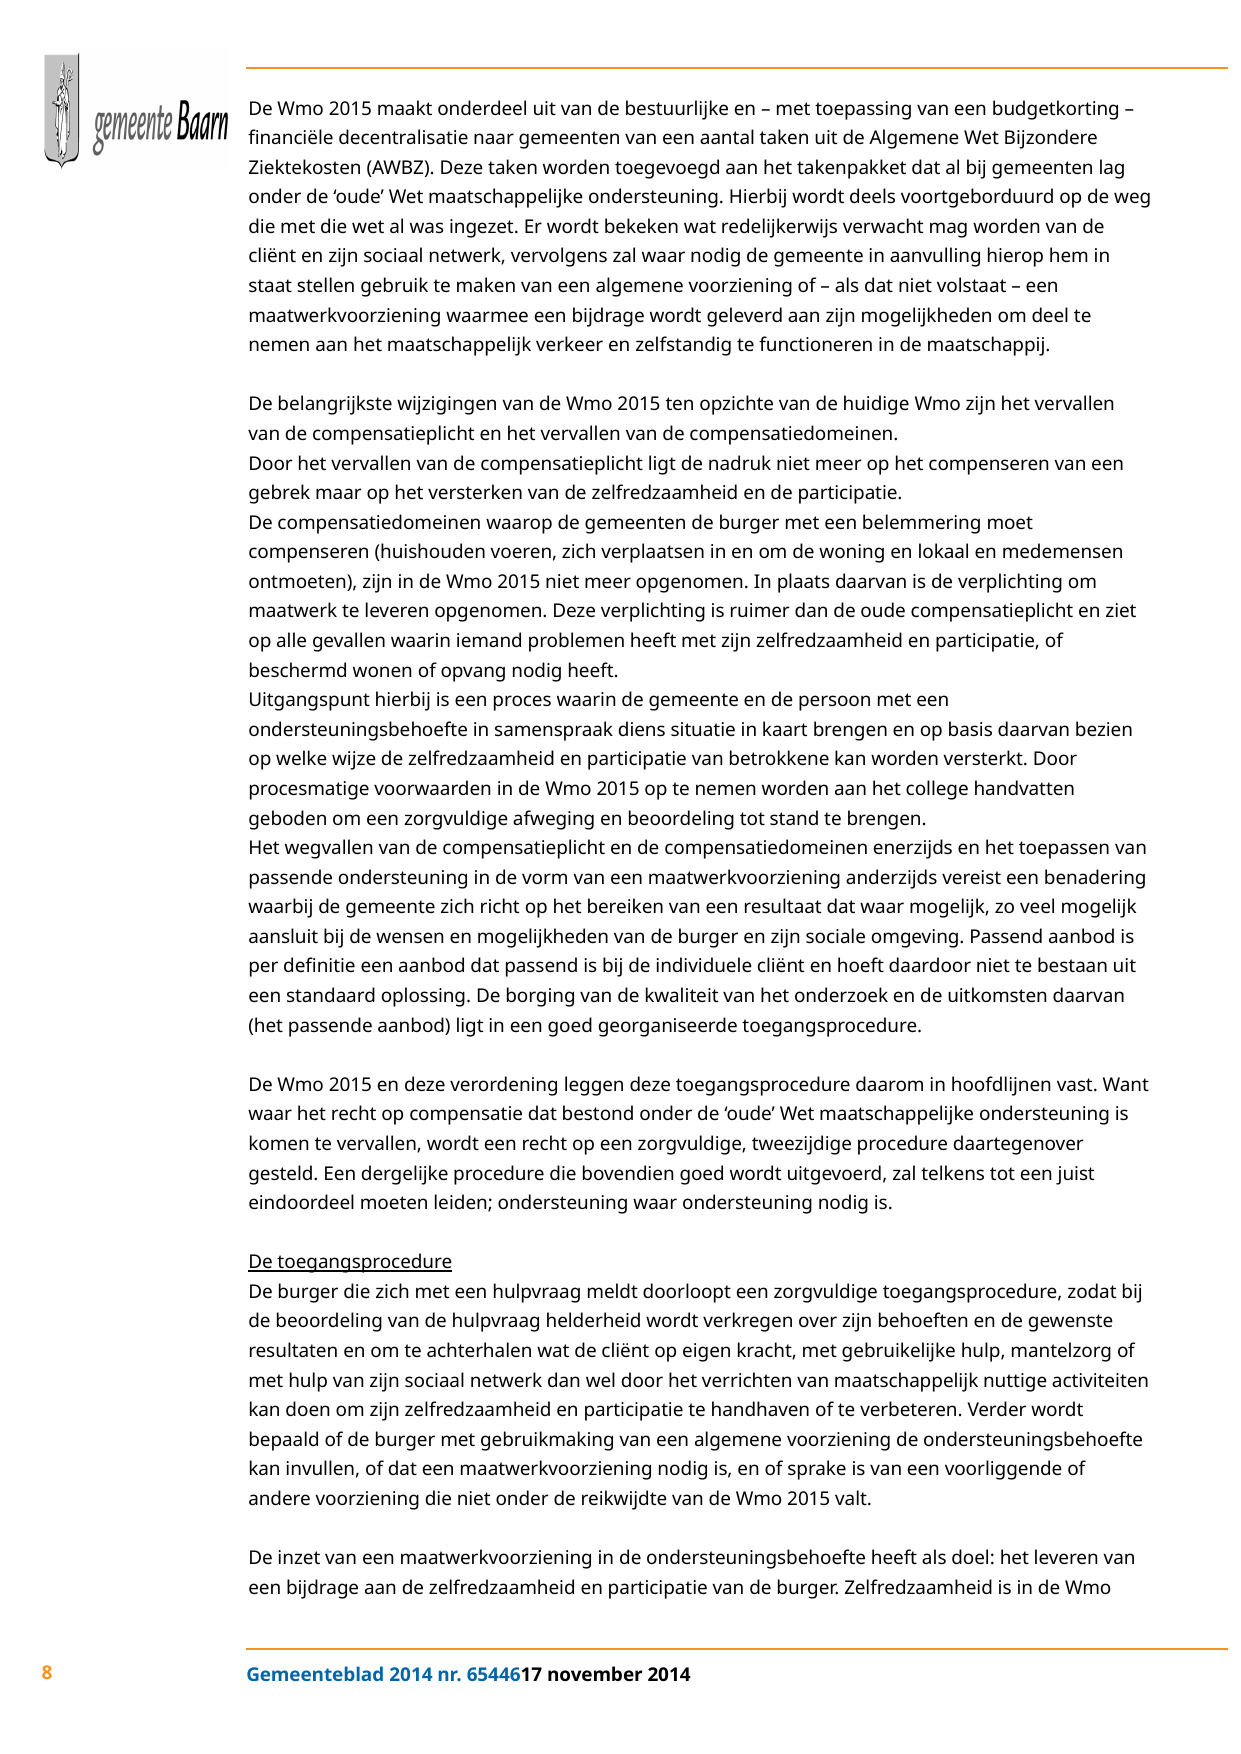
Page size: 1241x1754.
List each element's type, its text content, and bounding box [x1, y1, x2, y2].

text De toegangsprocedure [248, 1248, 1152, 1274]
text Door het vervallen van de compensatieplicht ligt de nadruk niet meer op het compenseren van een gebrek maar op het versterken van de zelfredzaamheid en de participatie. [248, 450, 1152, 505]
text De inzet van een maatwerkvoorziening in de ondersteuningsbehoefte heeft als doel: het leveren van een bijdrage aan de zelfredzaamheid en participatie van de burger. Zelfredzaamheid is in de Wmo [248, 1544, 1152, 1600]
text De belangrijkste wijzigingen van de Wmo 2015 ten opzichte van de huidige Wmo zijn het vervallen van de compensatieplicht en het vervallen van de compensatiedomeinen. [248, 391, 1152, 446]
text Het wegvallen van de compensatieplicht en de compensatiedomeinen enerzijds en het toepassen van passende ondersteuning in de vorm van een maatwerkvoorziening anderzijds vereist een benadering waarbij de gemeente zich richt op het bereiken van een resultaat dat waar mogelijk, zo veel mogelijk aansluit bij de wensen en mogelijkheden van de burger en zijn sociale omgeving. Passend aanbod is per definitie een aanbod dat passend is bij de individuele cliënt en hoeft daardoor niet te bestaan uit een standaard oplossing. De borging van de kwaliteit van het onderzoek en de uitkomsten daarvan (het passende aanbod) ligt in een goed georganiseerde toegangsprocedure. [248, 834, 1152, 1038]
text De compensatiedomeinen waarop de gemeenten de burger met een belemmering moet compenseren (huishouden voeren, zich verplaatsen in en om de woning en lokaal en medemensen ontmoeten), zijn in de Wmo 2015 niet meer opgenomen. In plaats daarvan is de verplichting om maatwerk te leveren opgenomen. Deze verplichting is ruimer dan de oude compensatieplicht en ziet op alle gevallen waarin iemand problemen heeft met zijn zelfredzaamheid en participatie, of beschermd wonen of opvang nodig heeft. [248, 509, 1152, 683]
text De burger die zich met een hulpvraag meldt doorloopt een zorgvuldige toegangsprocedure, zodat bij de beoordeling van de hulpvraag helderheid wordt verkregen over zijn behoeften en de gewenste resultaten en om te achterhalen wat de cliënt op eigen kracht, met gebruikelijke hulp, mantelzorg of met hulp van zijn sociaal netwerk dan wel door het verrichten van maatschappelijk nuttige activiteiten kan doen om zijn zelfredzaamheid en participatie te handhaven of te verbeteren. Verder wordt bepaald of de burger met gebruikmaking van een algemene voorziening de ondersteuningsbehoefte kan invullen, of dat een maatwerkvoorziening nodig is, en of sprake is van een voorliggende of andere voorziening die niet onder de reikwijdte van de Wmo 2015 valt. [248, 1278, 1152, 1511]
picture [41, 47, 231, 172]
text Uitgangspunt hierbij is een proces waarin de gemeente en de persoon met een ondersteuningsbehoefte in samenspraak diens situatie in kaart brengen en op basis daarvan bezien op welke wijze de zelfredzaamheid en participatie van betrokkene kan worden versterkt. Door procesmatige voorwaarden in de Wmo 2015 op te nemen worden aan het college handvatten geboden om een zorgvuldige afweging en beoordeling tot stand te brengen. [248, 686, 1152, 831]
text De Wmo 2015 maakt onderdeel uit van de bestuurlijke en – met toepassing van een budgetkorting – financiële decentralisatie naar gemeenten van een aantal taken uit de Algemene Wet Bijzondere Ziektekosten (AWBZ). Deze taken worden toegevoegd aan het takenpakket dat al bij gemeenten lag onder de ‘oude’ Wet maatschappelijke ondersteuning. Hierbij wordt deels voortgeborduurd op de weg die met die wet al was ingezet. Er wordt bekeken wat redelijkerwijs verwacht mag worden van de cliënt en zijn sociaal netwerk, vervolgens zal waar nodig de gemeente in aanvulling hierop hem in staat stellen gebruik te maken van een algemene voorziening of – als dat niet volstaat – een maatwerkvoorziening waarmee een bijdrage wordt geleverd aan zijn mogelijkheden om deel te nemen aan het maatschappelijk verkeer en zelfstandig te functioneren in de maatschappij. [248, 95, 1152, 357]
text De Wmo 2015 en deze verordening leggen deze toegangsprocedure daarom in hoofdlijnen vast. Want waar het recht op compensatie dat bestond onder de ‘oude’ Wet maatschappelijke ondersteuning is komen te vervallen, wordt een recht op een zorgvuldige, tweezijdige procedure daartegenover gesteld. Een dergelijke procedure die bovendien goed wordt uitgevoerd, zal telkens tot een juist eindoordeel moeten leiden; ondersteuning waar ondersteuning nodig is. [248, 1071, 1152, 1215]
